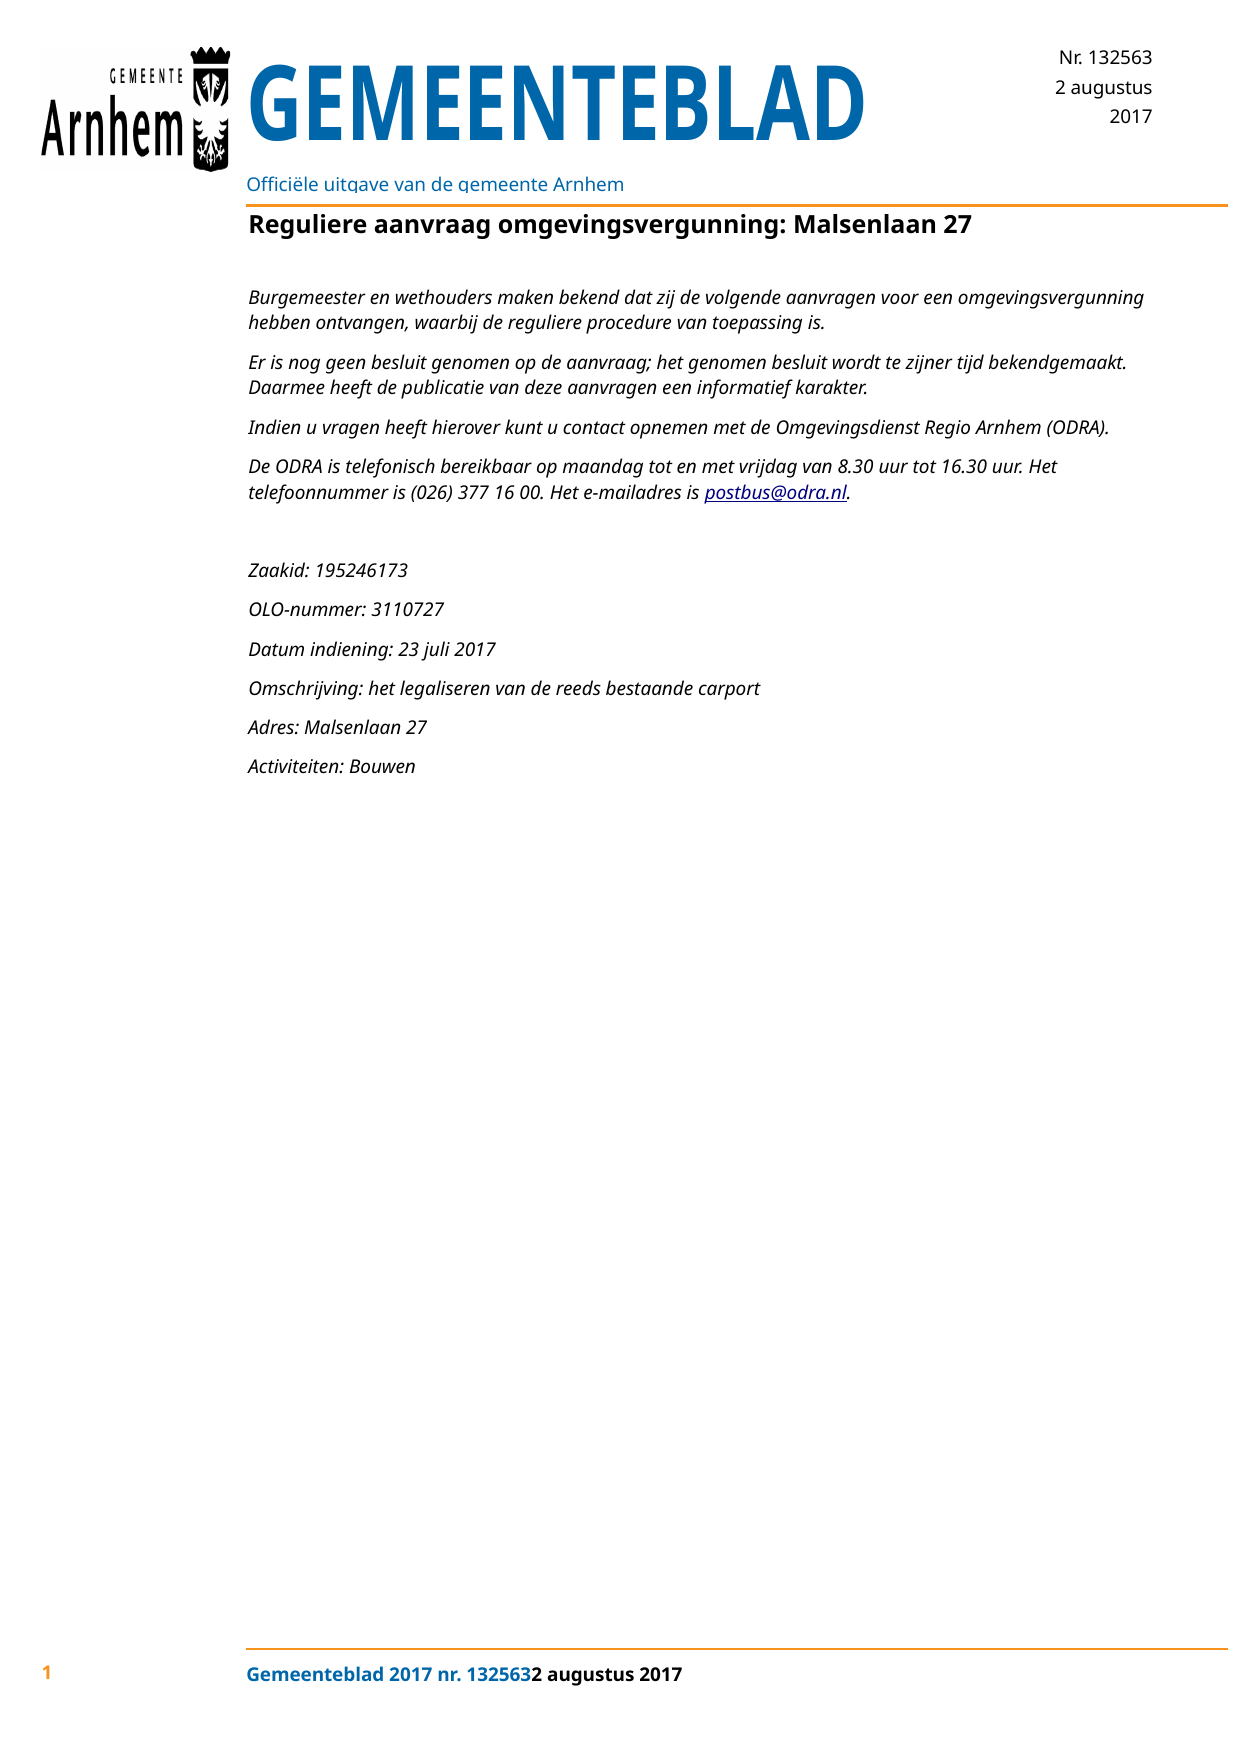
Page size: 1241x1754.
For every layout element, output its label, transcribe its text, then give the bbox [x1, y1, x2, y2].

text Reguliere aanvraag omgevingsvergunning: Malsenlaan 27 [248, 207, 1152, 241]
text De ODRA is telefonisch bereikbaar op maandag tot en met vrijdag van 8.30 uur tot 16.30 uur. Het telefoonnummer is (026) 377 16 00. Het e-mailadres is postbus@odra.nl. [248, 453, 1152, 504]
text Activiteiten: Bouwen [248, 754, 1152, 779]
text OLO-nummer: 3110727 [248, 597, 1152, 622]
text Indien u vragen heeft hierover kunt u contact opnemen met de Omgevingsdienst Regio Arnhem (ODRA). [248, 414, 1152, 439]
text Datum indiening: 23 juli 2017 [248, 636, 1152, 662]
text Burgemeester en wethouders maken bekend dat zij de volgende aanvragen voor een omgevingsvergunning hebben ontvangen, waarbij de reguliere procedure van toepassing is. [248, 284, 1152, 335]
text Er is nog geen besluit genomen op de aanvraag; het genomen besluit wordt te zijner tijd bekendgemaakt. Daarmee heeft de publicatie van deze aanvragen een informatief karakter. [248, 349, 1152, 400]
text Zaakid: 195246173 [248, 557, 1152, 583]
picture [41, 47, 231, 172]
text Omschrijving: het legaliseren van de reeds bestaande carport [248, 675, 1152, 701]
text Adres: Malsenlaan 27 [248, 714, 1152, 740]
